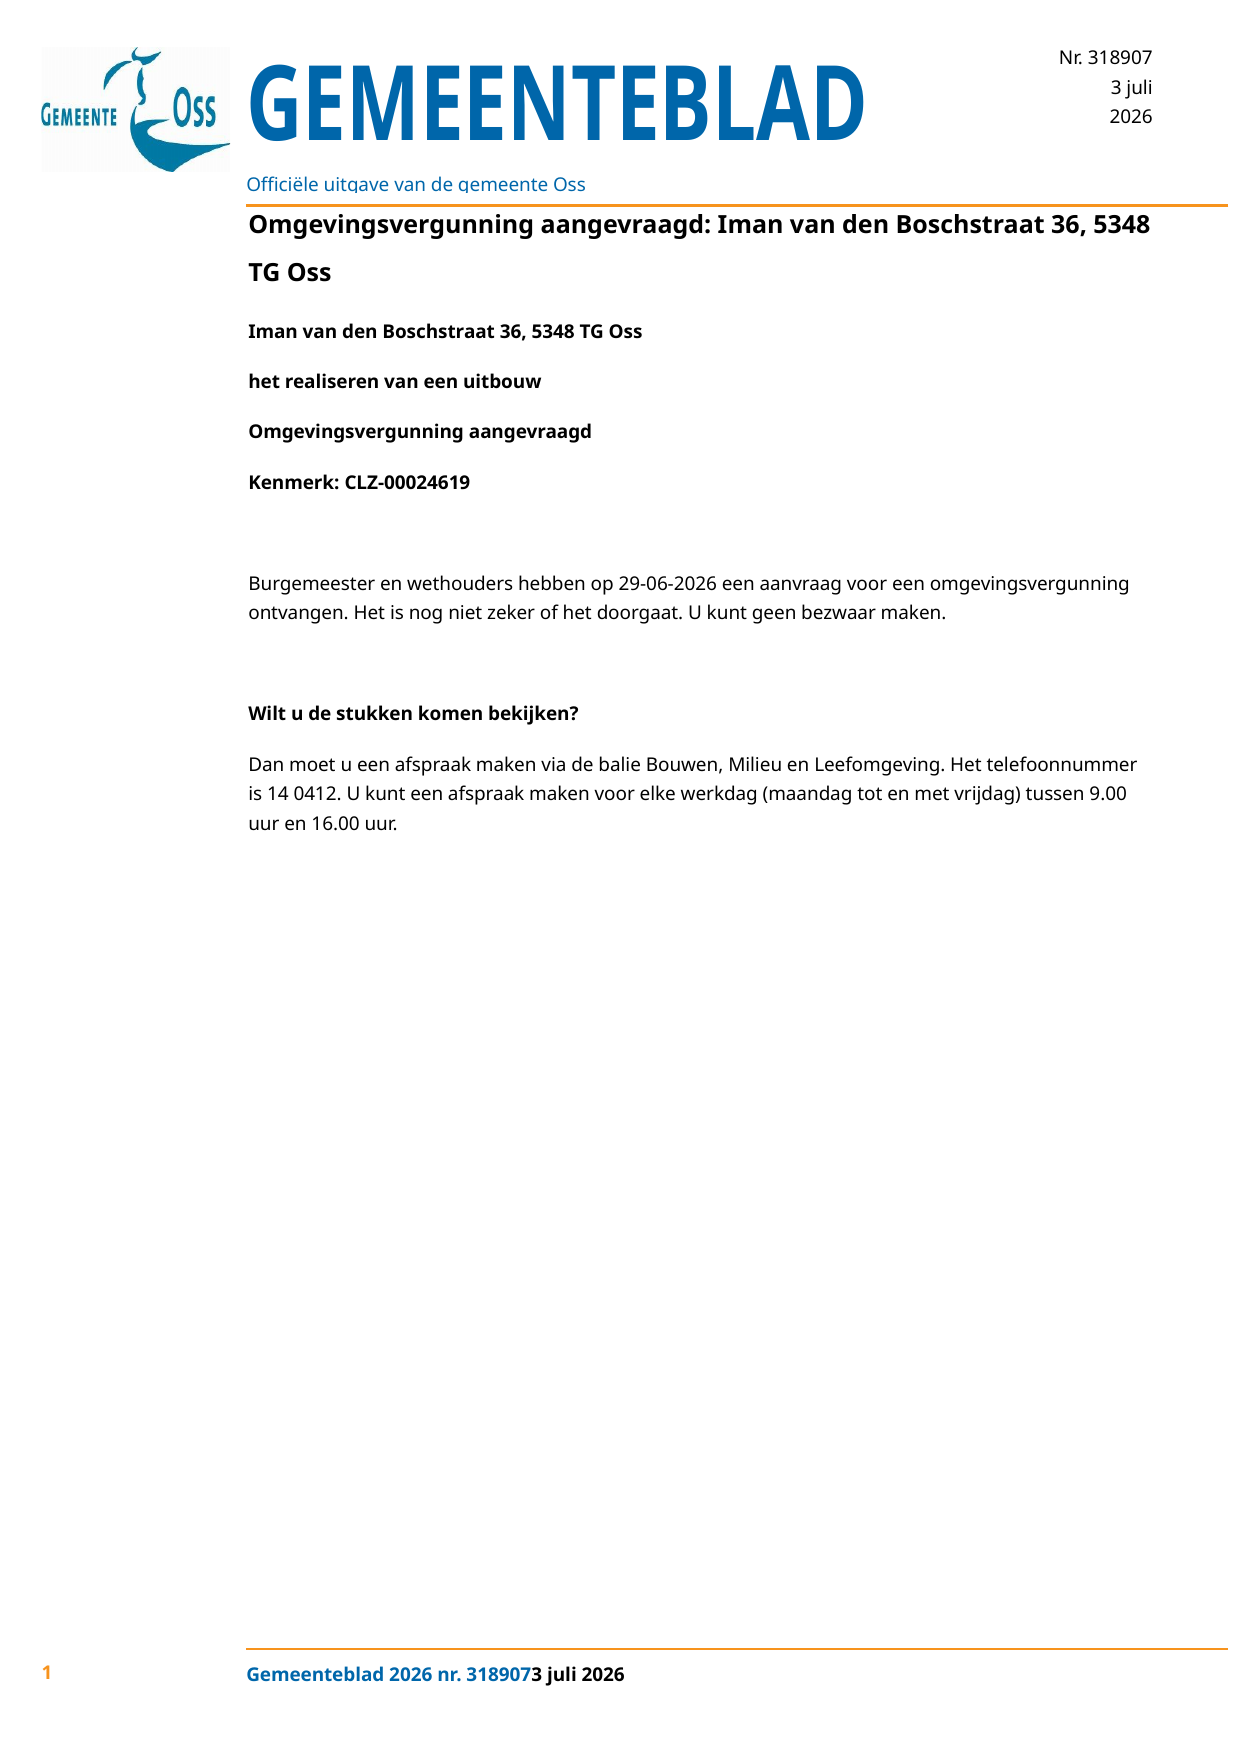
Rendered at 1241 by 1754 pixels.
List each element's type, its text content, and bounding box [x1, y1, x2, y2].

text Omgevingsvergunning aangevraagd [248, 419, 1152, 444]
text Kenmerk: CLZ-00024619 [248, 469, 1152, 495]
text Iman van den Boschstraat 36, 5348 TG Oss [248, 318, 1152, 344]
text Burgemeester en wethouders hebben op 29-06-2026 een aanvraag voor een omgevingsvergunning ontvangen. Het is nog niet zeker of het doorgaat. U kunt geen bezwaar maken. [248, 570, 1152, 625]
text Wilt u de stukken komen bekijken? [248, 700, 1152, 726]
text Dan moet u een afspraak maken via de balie Bouwen, Milieu en Leefomgeving. Het telefoonnummer is 14 0412. U kunt een afspraak maken voor elke werkdag (maandag tot en met vrijdag) tussen 9.00 uur en 16.00 uur. [248, 751, 1152, 836]
text Omgevingsvergunning aangevraagd: Iman van den Boschstraat 36, 5348 TG Oss [248, 207, 1152, 288]
text het realiseren van een uitbouw [248, 368, 1152, 394]
picture [41, 47, 231, 172]
